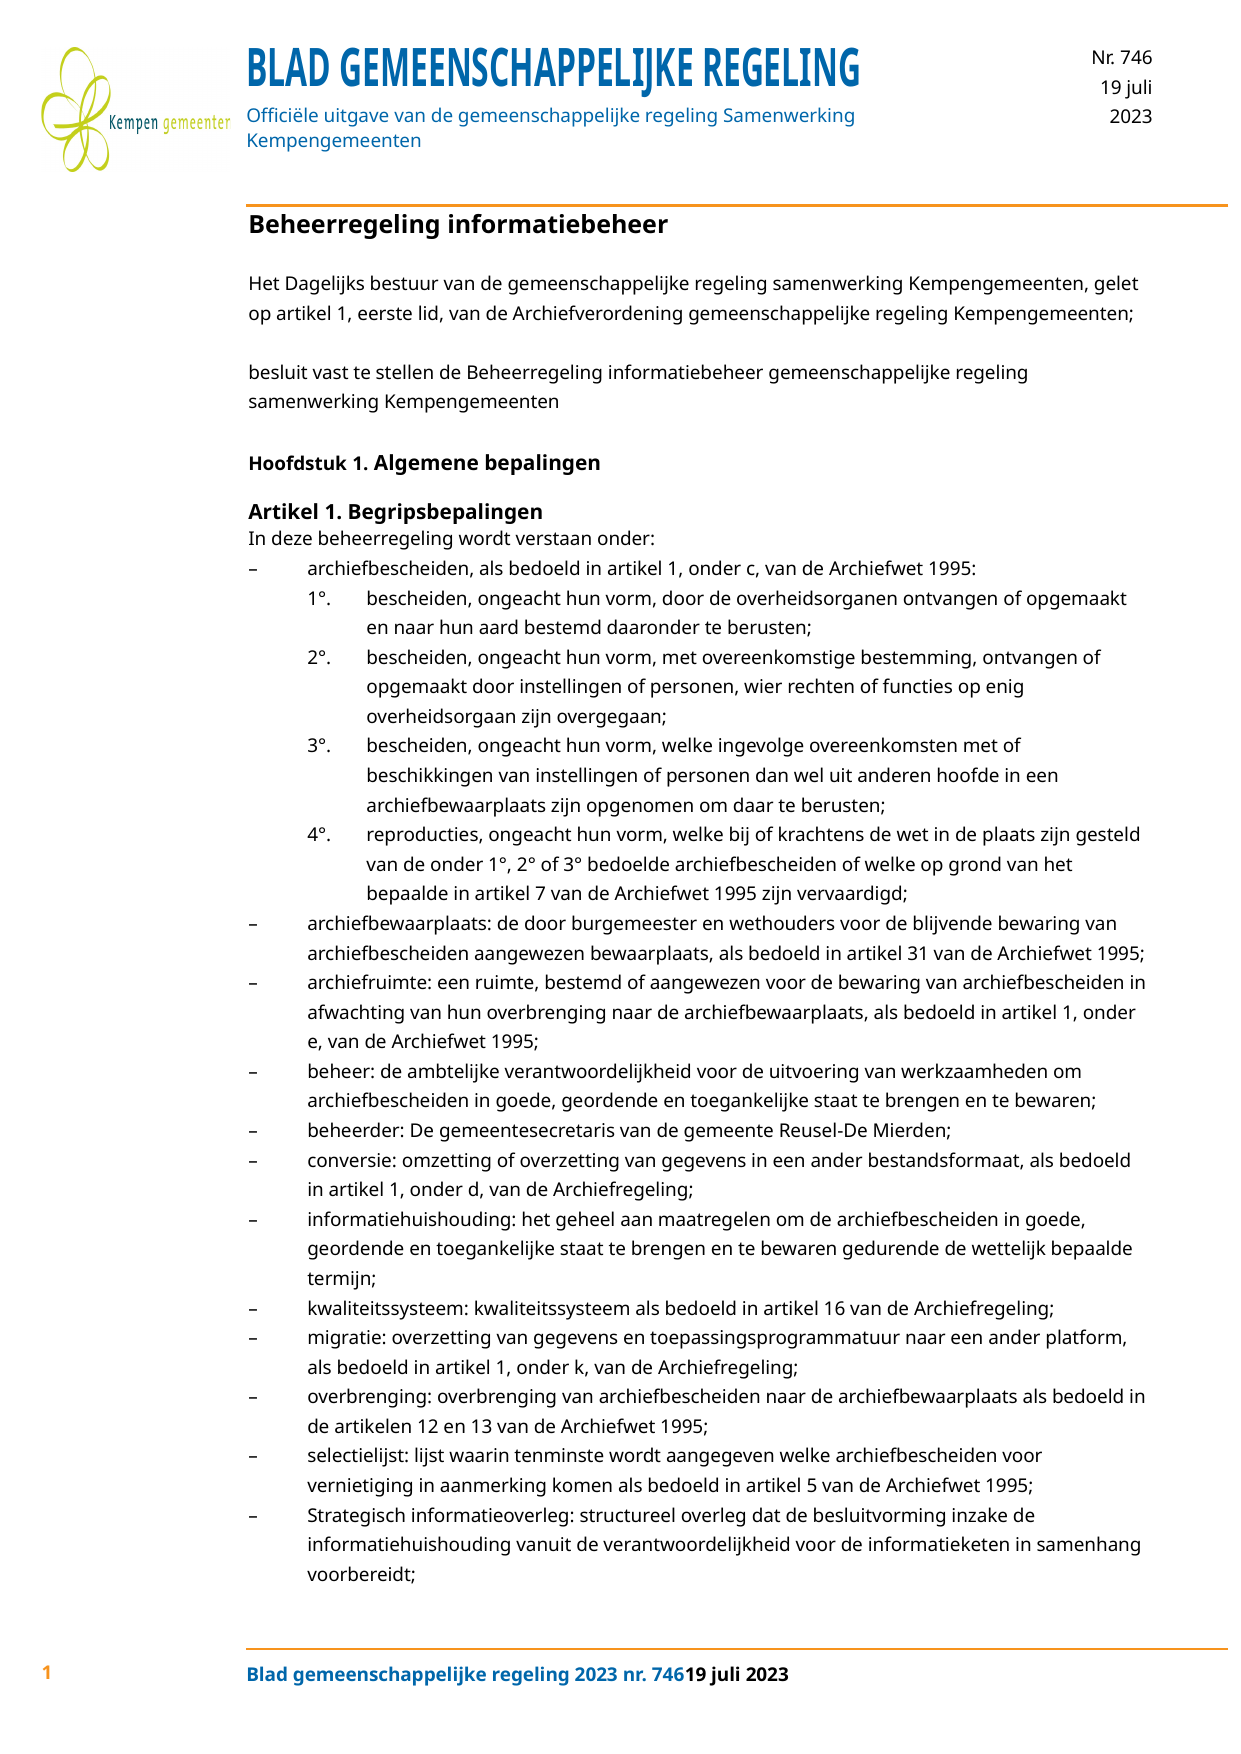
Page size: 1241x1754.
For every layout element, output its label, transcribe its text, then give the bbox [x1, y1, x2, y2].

list bescheiden, ongeacht hun vorm, welke ingevolge overeenkomsten met of beschikkingen van instellingen of personen dan wel uit anderen hoofde in een archiefbewaarplaats zijn opgenomen om daar te berusten; [307, 733, 1152, 817]
text besluit vast te stellen de Beheerregeling informatiebeheer gemeenschappelijke regeling samenwerking Kempengemeenten [248, 359, 1152, 414]
list archiefruimte: een ruimte, bestemd of aangewezen voor de bewaring van archiefbescheiden in afwachting van hun overbrenging naar de archiefbewaarplaats, als bedoeld in artikel 1, onder e, van de Archiefwet 1995; [248, 969, 1152, 1054]
list overbrenging: overbrenging van archiefbescheiden naar de archiefbewaarplaats als bedoeld in de artikelen 12 en 13 van de Archiefwet 1995; [248, 1383, 1152, 1439]
text Beheerregeling informatiebeheer [248, 207, 1152, 241]
list selectielijst: lijst waarin tenminste wordt aangegeven welke archiefbescheiden voor vernietiging in aanmerking komen als bedoeld in artikel 5 van de Archiefwet 1995; [248, 1443, 1152, 1498]
text Artikel 1. Begripsbepalingen [248, 497, 1152, 526]
text Hoofdstuk 1. Algemene bepalingen [248, 448, 1152, 476]
list bescheiden, ongeacht hun vorm, met overeenkomstige bestemming, ontvangen of opgemaakt door instellingen of personen, wier rechten of functies op enig overheidsorgaan zijn overgegaan; [307, 644, 1152, 729]
list reproducties, ongeacht hun vorm, welke bij of krachtens de wet in de plaats zijn gesteld van de onder 1°, 2° of 3° bedoelde archiefbescheiden of welke op grond van het bepaalde in artikel 7 van de Archiefwet 1995 zijn vervaardigd; [307, 821, 1152, 906]
list Strategisch informatieoverleg: structureel overleg dat de besluitvorming inzake de informatiehuishouding vanuit de verantwoordelijkheid voor de informatieketen in samenhang voorbereidt; [248, 1502, 1152, 1587]
list archiefbescheiden, als bedoeld in artikel 1, onder c, van de Archiefwet 1995: [248, 555, 1152, 581]
list conversie: omzetting of overzetting van gegevens in een ander bestandsformaat, als bedoeld in artikel 1, onder d, van de Archiefregeling; [248, 1147, 1152, 1202]
list kwaliteitssysteem: kwaliteitssysteem als bedoeld in artikel 16 van de Archiefregeling; [248, 1295, 1152, 1320]
list informatiehuishouding: het geheel aan maatregelen om de archiefbescheiden in goede, geordende en toegankelijke staat te brengen en te bewaren gedurende de wettelijk bepaalde termijn; [248, 1206, 1152, 1291]
list migratie: overzetting van gegevens en toepassingsprogrammatuur naar een ander platform, als bedoeld in artikel 1, onder k, van de Archiefregeling; [248, 1324, 1152, 1379]
list beheer: de ambtelijke verantwoordelijkheid voor de uitvoering van werkzaamheden om archiefbescheiden in goede, geordende en toegankelijke staat te brengen en te bewaren; [248, 1058, 1152, 1113]
list beheerder: De gemeentesecretaris van de gemeente Reusel-De Mierden; [248, 1117, 1152, 1143]
text Het Dagelijks bestuur van de gemeenschappelijke regeling samenwerking Kempengemeenten, gelet op artikel 1, eerste lid, van de Archiefverordening gemeenschappelijke regeling Kempengemeenten; [248, 270, 1152, 326]
list archiefbewaarplaats: de door burgemeester en wethouders voor de blijvende bewaring van archiefbescheiden aangewezen bewaarplaats, als bedoeld in artikel 31 van de Archiefwet 1995; [248, 910, 1152, 965]
list bescheiden, ongeacht hun vorm, door de overheidsorganen ontvangen of opgemaakt en naar hun aard bestemd daaronder te berusten; [307, 585, 1152, 640]
picture [41, 47, 231, 172]
text In deze beheerregeling wordt verstaan onder: [248, 526, 1152, 551]
